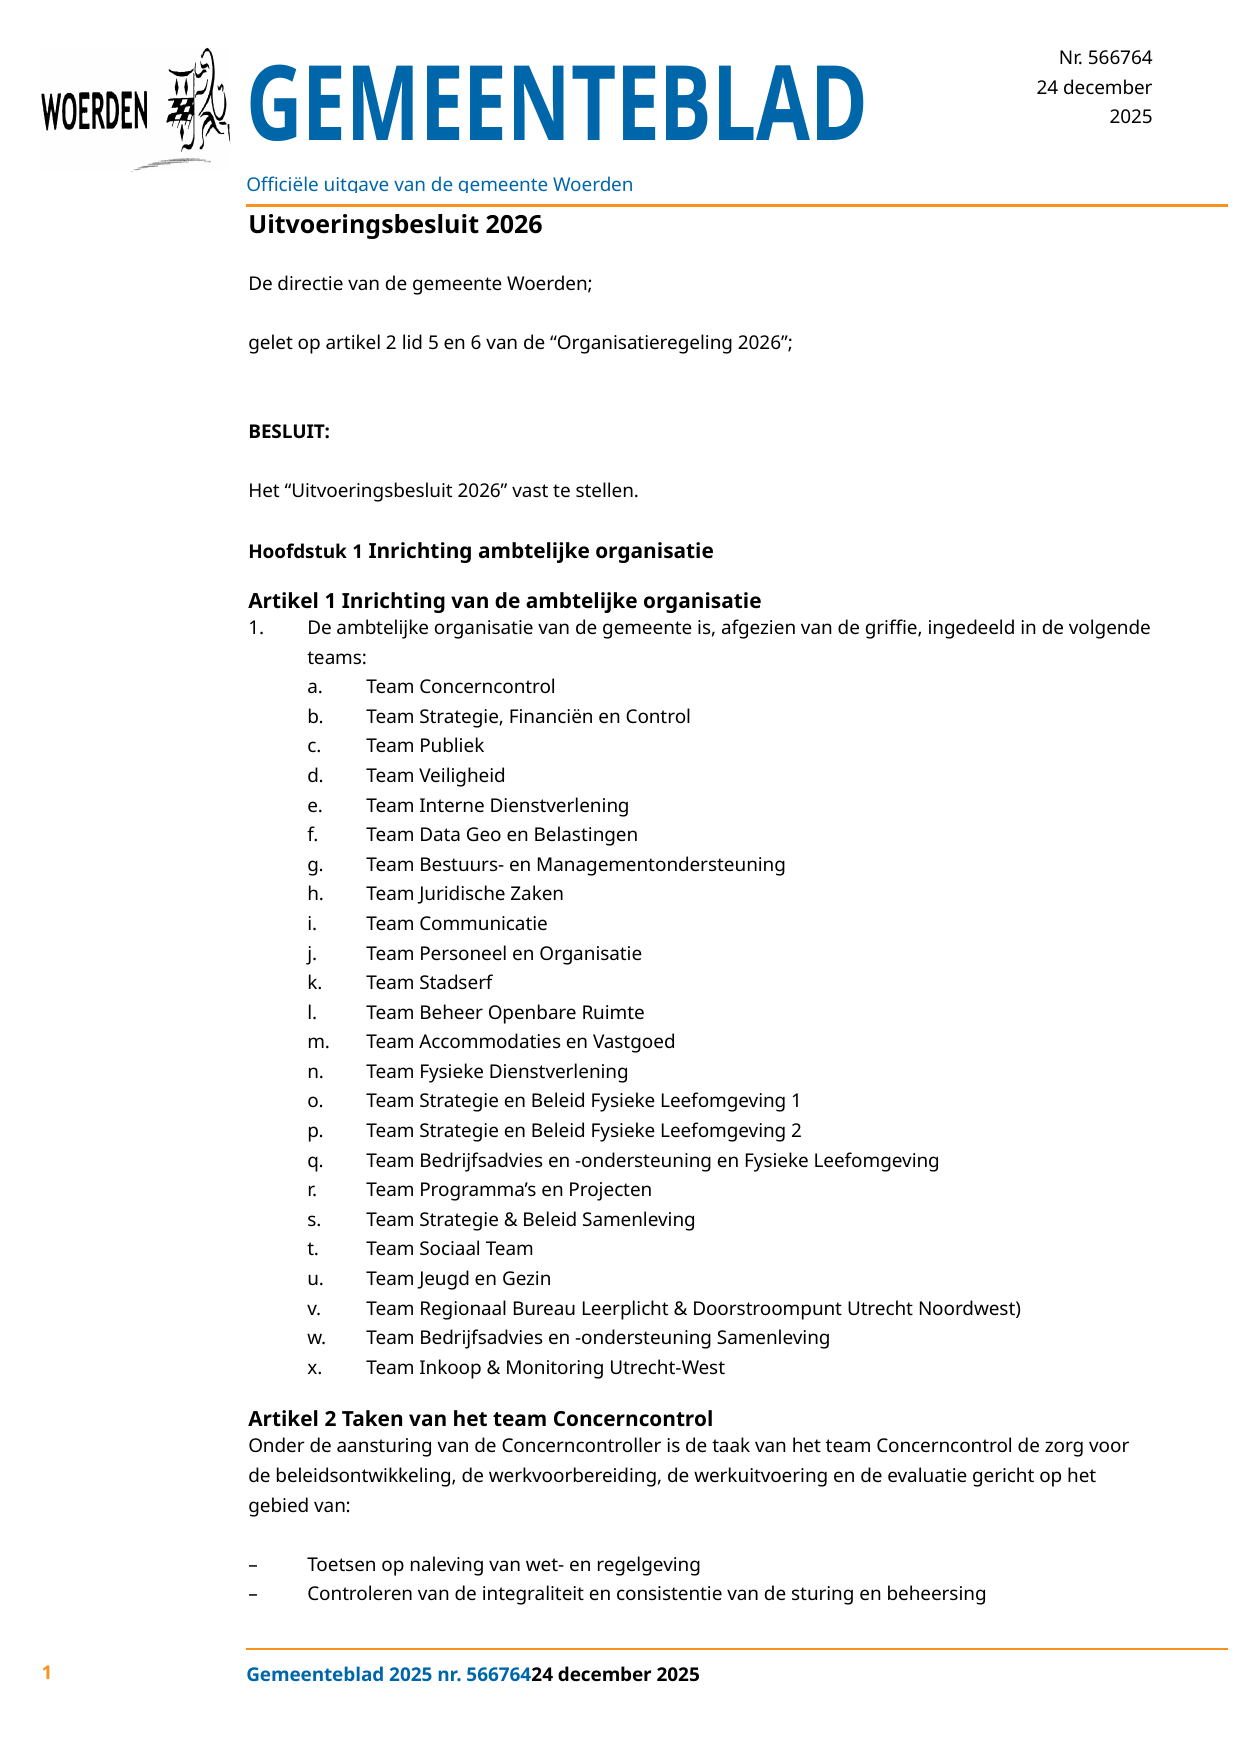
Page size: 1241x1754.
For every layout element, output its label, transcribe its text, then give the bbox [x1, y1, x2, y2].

list Team Strategie en Beleid Fysieke Leefomgeving 1 [307, 1088, 1152, 1113]
list Team Accommodaties en Vastgoed [307, 1028, 1152, 1054]
list Team Stadserf [307, 969, 1152, 995]
text Artikel 1 Inrichting van de ambtelijke organisatie [248, 586, 1152, 614]
text Artikel 2 Taken van het team Concerncontrol [248, 1404, 1152, 1433]
list Team Personeel en Organisatie [307, 940, 1152, 965]
text gelet op artikel 2 lid 5 en 6 van de “Organisatieregeling 2026”; [248, 329, 1152, 355]
list Team Communicatie [307, 910, 1152, 936]
list Team Juridische Zaken [307, 881, 1152, 906]
picture [41, 47, 231, 172]
list Team Veiligheid [307, 762, 1152, 788]
list Team Fysieke Dienstverlening [307, 1058, 1152, 1084]
list Team Beheer Openbare Ruimte [307, 999, 1152, 1024]
list Team Bestuurs- en Managementondersteuning [307, 851, 1152, 877]
text Hoofdstuk 1 Inrichting ambtelijke organisatie [248, 537, 1152, 565]
list Team Interne Dienstverlening [307, 792, 1152, 817]
list Toetsen op naleving van wet- en regelgeving [248, 1551, 1152, 1577]
list Team Inkoop & Monitoring Utrecht-West [307, 1354, 1152, 1379]
list Team Bedrijfsadvies en -ondersteuning Samenleving [307, 1324, 1152, 1350]
text Onder de aansturing van de Concerncontroller is de taak van het team Concerncontrol de zorg voor de beleidsontwikkeling, de werkvoorbereiding, de werkuitvoering en de evaluatie gericht op het gebied van: [248, 1433, 1152, 1518]
list Controleren van de integraliteit en consistentie van de sturing en beheersing [248, 1581, 1152, 1606]
list Team Strategie & Beleid Samenleving [307, 1206, 1152, 1232]
list Team Concerncontrol [307, 673, 1152, 699]
text De directie van de gemeente Woerden; [248, 270, 1152, 296]
list De ambtelijke organisatie van de gemeente is, afgezien van de griffie, ingedeeld in de volgende teams: [248, 614, 1152, 669]
list Team Programma’s en Projecten [307, 1176, 1152, 1202]
list Team Strategie, Financiën en Control [307, 703, 1152, 729]
text Uitvoeringsbesluit 2026 [248, 207, 1152, 241]
list Team Jeugd en Gezin [307, 1265, 1152, 1291]
list Team Strategie en Beleid Fysieke Leefomgeving 2 [307, 1117, 1152, 1143]
list Team Data Geo en Belastingen [307, 821, 1152, 847]
list Team Regionaal Bureau Leerplicht & Doorstroompunt Utrecht Noordwest) [307, 1295, 1152, 1320]
list Team Publiek [307, 733, 1152, 758]
list Team Sociaal Team [307, 1236, 1152, 1261]
text Het “Uitvoeringsbesluit 2026” vast te stellen. [248, 477, 1152, 503]
list Team Bedrijfsadvies en -ondersteuning en Fysieke Leefomgeving [307, 1147, 1152, 1172]
text BESLUIT: [248, 418, 1152, 444]
